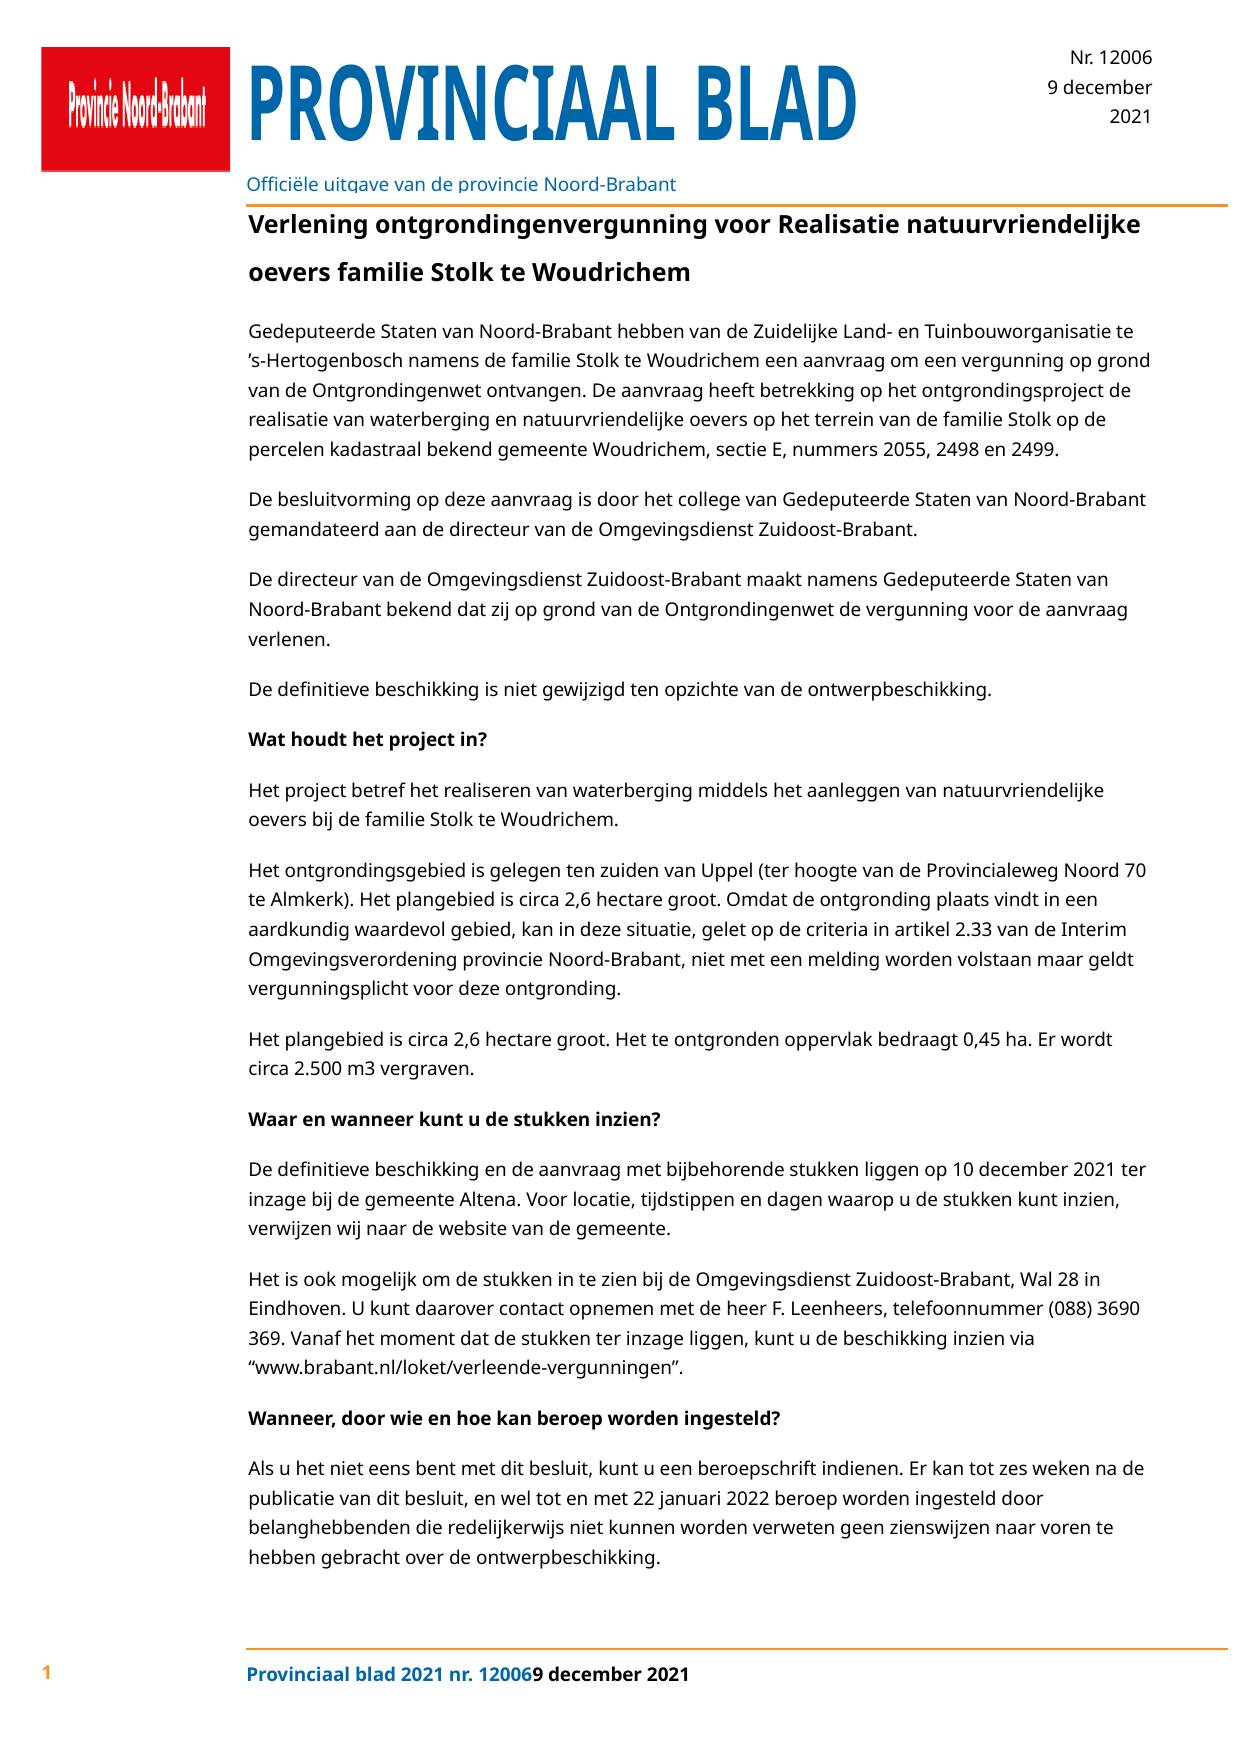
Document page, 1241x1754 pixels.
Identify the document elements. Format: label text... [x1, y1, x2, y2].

text Het ontgrondingsgebied is gelegen ten zuiden van Uppel (ter hoogte van de Provincialeweg Noord 70 te Almkerk). Het plangebied is circa 2,6 hectare groot. Omdat de ontgronding plaats vindt in een aardkundig waardevol gebied, kan in deze situatie, gelet op de criteria in artikel 2.33 van de Interim Omgevingsverordening provincie Noord-Brabant, niet met een melding worden volstaan maar geldt vergunningsplicht voor deze ontgronding. [248, 857, 1152, 1001]
text Het plangebied is circa 2,6 hectare groot. Het te ontgronden oppervlak bedraagt 0,45 ha. Er wordt circa 2.500 m3 vergraven. [248, 1026, 1152, 1081]
text De directeur van de Omgevingsdienst Zuidoost-Brabant maakt namens Gedeputeerde Staten van Noord-Brabant bekend dat zij op grond van de Ontgrondingenwet de vergunning voor de aanvraag verlenen. [248, 567, 1152, 652]
text De definitieve beschikking is niet gewijzigd ten opzichte van de ontwerpbeschikking. [248, 676, 1152, 702]
text Wanneer, door wie en hoe kan beroep worden ingesteld? [248, 1405, 1152, 1431]
text Waar en wanneer kunt u de stukken inzien? [248, 1106, 1152, 1132]
text Wat houdt het project in? [248, 727, 1152, 752]
picture [41, 47, 231, 172]
text Het project betref het realiseren van waterberging middels het aanleggen van natuurvriendelijke oevers bij de familie Stolk te Woudrichem. [248, 777, 1152, 832]
text Het is ook mogelijk om de stukken in te zien bij de Omgevingsdienst Zuidoost-Brabant, Wal 28 in Eindhoven. U kunt daarover contact opnemen met de heer F. Leenheers, telefoonnummer (088) 3690 369. Vanaf het moment dat de stukken ter inzage liggen, kunt u de beschikking inzien via “www.brabant.nl/loket/verleende-vergunningen”. [248, 1266, 1152, 1380]
text Gedeputeerde Staten van Noord-Brabant hebben van de Zuidelijke Land- en Tuinbouworganisatie te ’s-Hertogenbosch namens de familie Stolk te Woudrichem een aanvraag om een vergunning op grond van de Ontgrondingenwet ontvangen. De aanvraag heeft betrekking op het ontgrondingsproject de realisatie van waterberging en natuurvriendelijke oevers op het terrein van de familie Stolk op de percelen kadastraal bekend gemeente Woudrichem, sectie E, nummers 2055, 2498 en 2499. [248, 318, 1152, 462]
text De besluitvorming op deze aanvraag is door het college van Gedeputeerde Staten van Noord-Brabant gemandateerd aan de directeur van de Omgevingsdienst Zuidoost-Brabant. [248, 487, 1152, 542]
text Als u het niet eens bent met dit besluit, kunt u een beroepschrift indienen. Er kan tot zes weken na de publicatie van dit besluit, en wel tot en met 22 januari 2022 beroep worden ingesteld door belanghebbenden die redelijkerwijs niet kunnen worden verweten geen zienswijzen naar voren te hebben gebracht over de ontwerpbeschikking. [248, 1455, 1152, 1570]
text De definitieve beschikking en de aanvraag met bijbehorende stukken liggen op 10 december 2021 ter inzage bij de gemeente Altena. Voor locatie, tijdstippen en dagen waarop u de stukken kunt inzien, verwijzen wij naar de website van de gemeente. [248, 1156, 1152, 1241]
text Verlening ontgrondingenvergunning voor Realisatie natuurvriendelijke oevers familie Stolk te Woudrichem [248, 207, 1152, 288]
